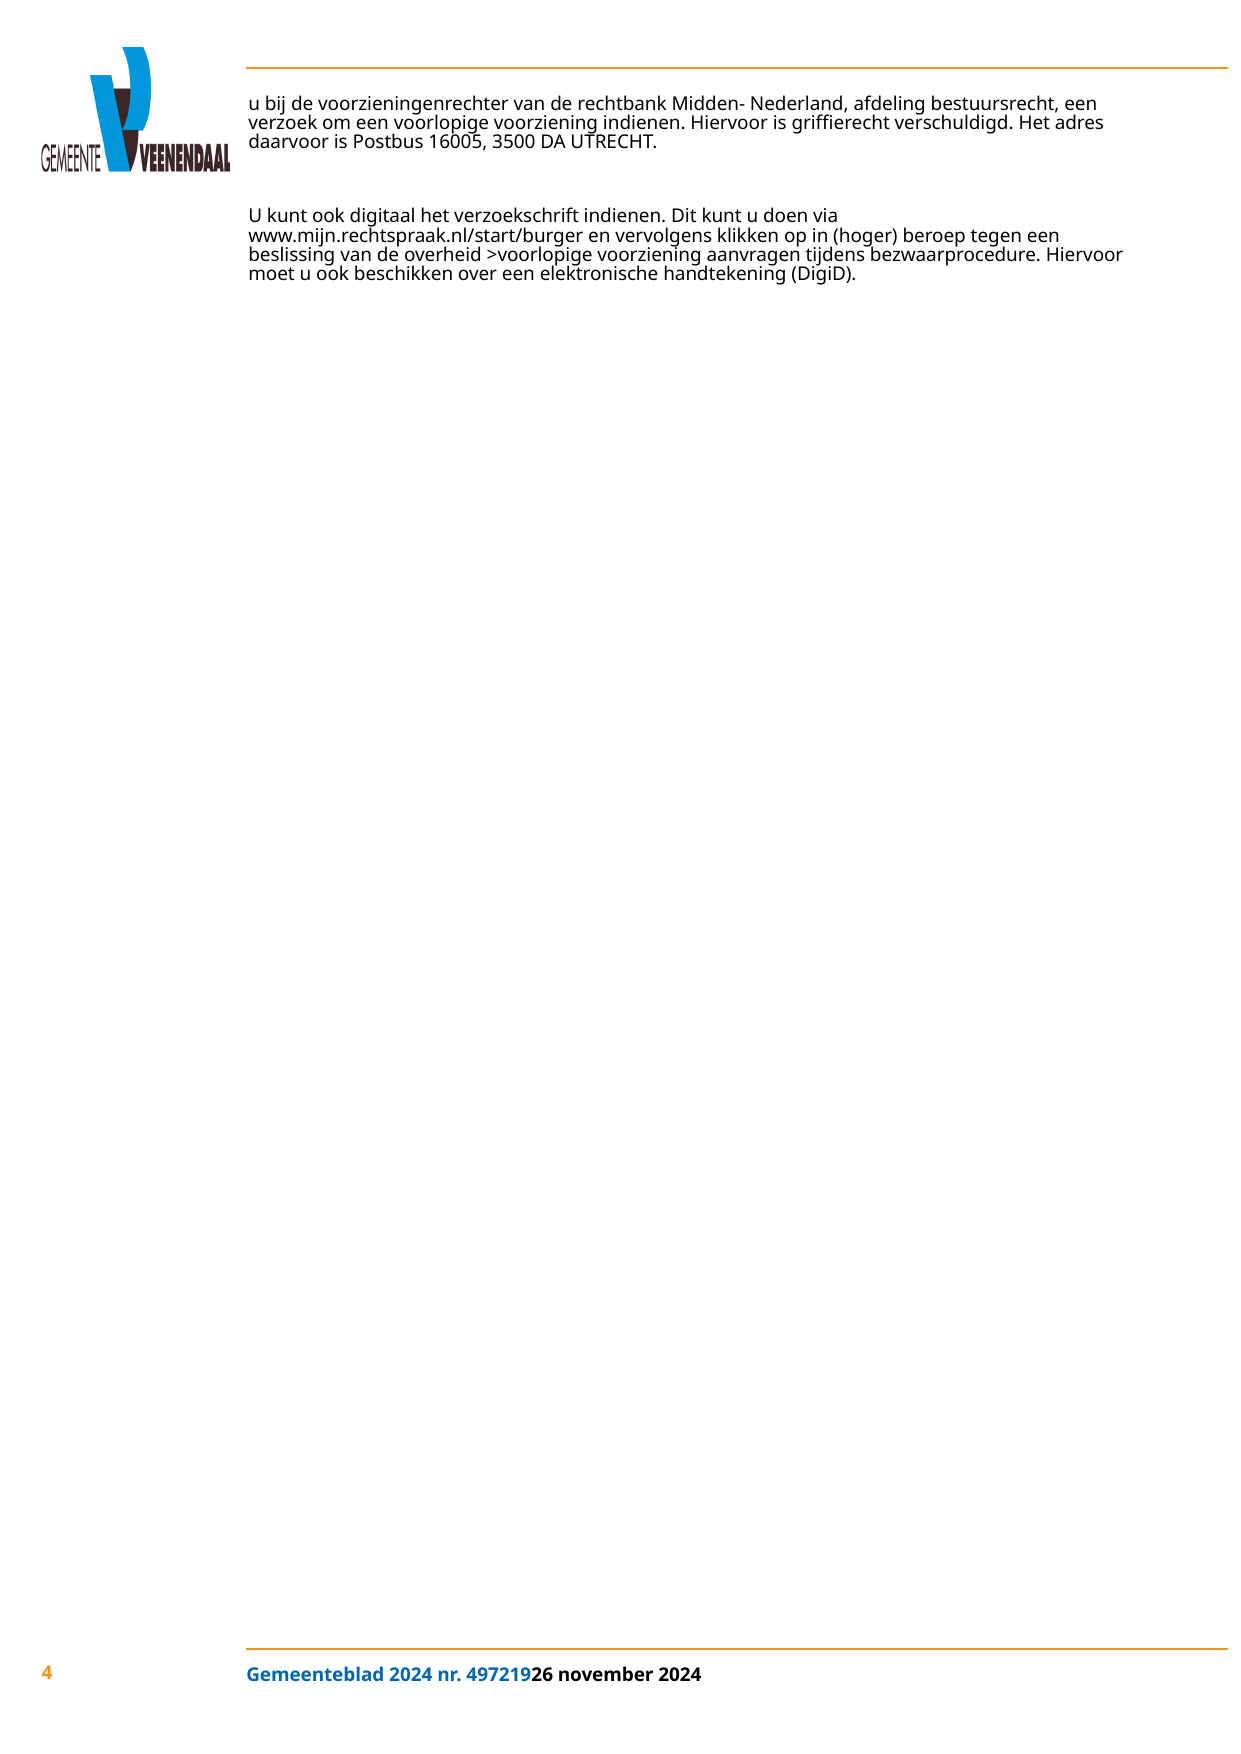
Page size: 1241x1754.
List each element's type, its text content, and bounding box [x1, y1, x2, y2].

picture [41, 47, 130, 172]
picture [123, 47, 231, 172]
text U kunt ook digitaal het verzoekschrift indienen. Dit kunt u doen via www.mijn.rechtspraak.nl/start/burger en vervolgens klikken op in (hoger) beroep tegen een beslissing van de overheid >voorlopige voorziening aanvragen tijdens bezwaarprocedure. Hiervoor moet u ook beschikken over een elektronische handtekening (DigiD). [248, 207, 1152, 284]
text u bij de voorzieningenrechter van de rechtbank Midden- Nederland, afdeling bestuursrecht, een verzoek om een voorlopige voorziening indienen. Hiervoor is griffierecht verschuldigd. Het adres daarvoor is Postbus 16005, 3500 DA UTRECHT. [248, 95, 1152, 153]
